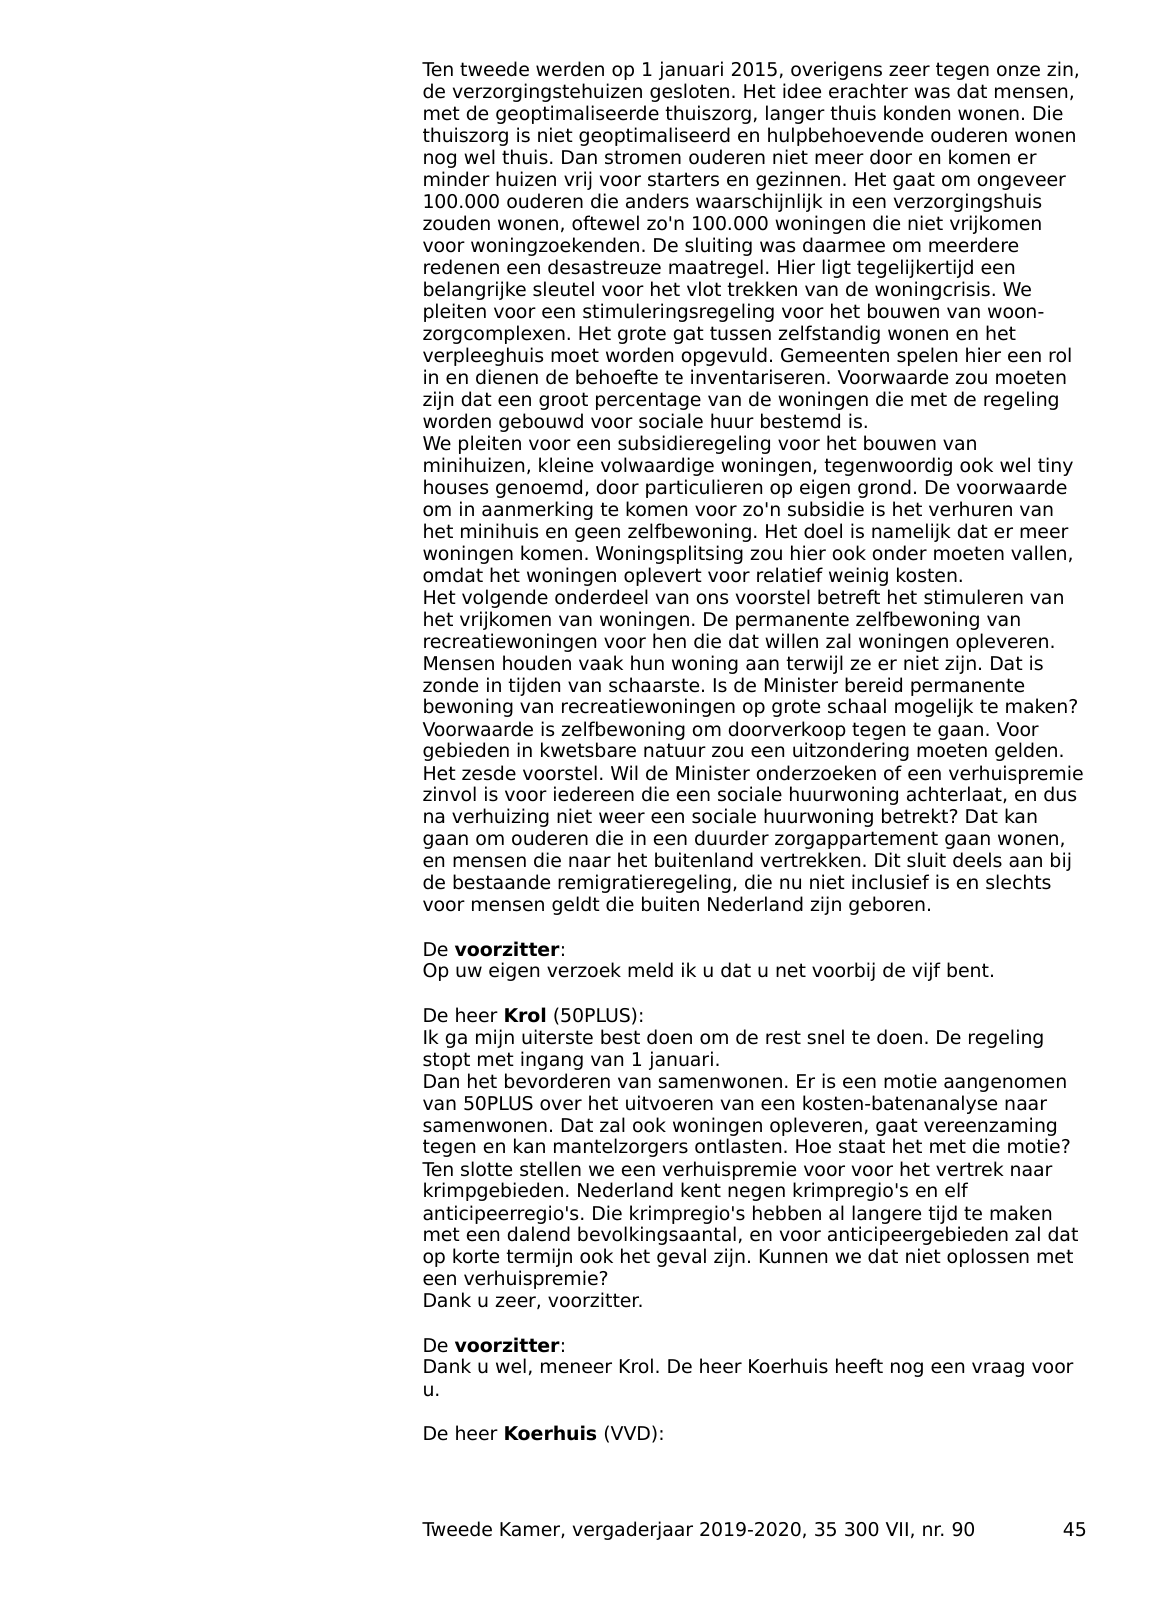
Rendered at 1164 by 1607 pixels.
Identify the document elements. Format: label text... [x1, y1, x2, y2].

text Dank u wel, meneer Krol. De heer Koerhuis heeft nog een vraag voor u. [422, 1356, 1087, 1400]
text Ik ga mijn uiterste best doen om de rest snel te doen. De regeling stopt met ingang van 1 januari. [422, 1027, 1087, 1071]
text Op uw eigen verzoek meld ik u dat u net voorbij de vijf bent. [422, 960, 1087, 982]
text De voorzitter: [422, 938, 1087, 960]
text De heer Krol (50PLUS): [422, 1004, 1087, 1027]
text Het volgende onderdeel van ons voorstel betreft het stimuleren van het vrijkomen van woningen. De permanente zelfbewoning van recreatiewoningen voor hen die dat willen zal woningen opleveren. Mensen houden vaak hun woning aan terwijl ze er niet zijn. Dat is zonde in tijden van schaarste. Is de Minister bereid permanente bewoning van recreatiewoningen op grote schaal mogelijk te maken? Voorwaarde is zelfbewoning om doorverkoop tegen te gaan. Voor gebieden in kwetsbare natuur zou een uitzondering moeten gelden. [422, 587, 1087, 762]
text Ten slotte stellen we een verhuispremie voor voor het vertrek naar krimpgebieden. Nederland kent negen krimpregio's en elf anticipeerregio's. Die krimpregio's hebben al langere tijd te maken met een dalend bevolkingsaantal, en voor anticipeergebieden zal dat op korte termijn ook het geval zijn. Kunnen we dat niet oplossen met een verhuispremie? [422, 1158, 1087, 1290]
text De voorzitter: [422, 1334, 1087, 1356]
text De heer Koerhuis (VVD): [422, 1423, 1087, 1444]
text Dank u zeer, voorzitter. [422, 1290, 1087, 1312]
text Ten tweede werden op 1 januari 2015, overigens zeer tegen onze zin, de verzorgingstehuizen gesloten. Het idee erachter was dat mensen, met de geoptimaliseerde thuiszorg, langer thuis konden wonen. Die thuiszorg is niet geoptimaliseerd en hulpbehoevende ouderen wonen nog wel thuis. Dan stromen ouderen niet meer door en komen er minder huizen vrij voor starters en gezinnen. Het gaat om ongeveer 100.000 ouderen die anders waarschijnlijk in een verzorgingshuis zouden wonen, oftewel zo'n 100.000 woningen die niet vrijkomen voor woningzoekenden. De sluiting was daarmee om meerdere redenen een desastreuze maatregel. Hier ligt tegelijkertijd een belangrijke sleutel voor het vlot trekken van de woningcrisis. We pleiten voor een stimuleringsregeling voor het bouwen van woon-zorgcomplexen. Het grote gat tussen zelfstandig wonen en het verpleeghuis moet worden opgevuld. Gemeenten spelen hier een rol in en dienen de behoefte te inventariseren. Voorwaarde zou moeten zijn dat een groot percentage van de woningen die met de regeling worden gebouwd voor sociale huur bestemd is. [422, 59, 1087, 433]
text We pleiten voor een subsidieregeling voor het bouwen van minihuizen, kleine volwaardige woningen, tegenwoordig ook wel tiny houses genoemd, door particulieren op eigen grond. De voorwaarde om in aanmerking te komen voor zo'n subsidie is het verhuren van het minihuis en geen zelfbewoning. Het doel is namelijk dat er meer woningen komen. Woningsplitsing zou hier ook onder moeten vallen, omdat het woningen oplevert voor relatief weinig kosten. [422, 433, 1087, 587]
text Dan het bevorderen van samenwonen. Er is een motie aangenomen van 50PLUS over het uitvoeren van een kosten-batenanalyse naar samenwonen. Dat zal ook woningen opleveren, gaat vereenzaming tegen en kan mantelzorgers ontlasten. Hoe staat het met die motie? [422, 1071, 1087, 1158]
text Het zesde voorstel. Wil de Minister onderzoeken of een verhuispremie zinvol is voor iedereen die een sociale huurwoning achterlaat, en dus na verhuizing niet weer een sociale huurwoning betrekt? Dat kan gaan om ouderen die in een duurder zorgappartement gaan wonen, en mensen die naar het buitenland vertrekken. Dit sluit deels aan bij de bestaande remigratieregeling, die nu niet inclusief is en slechts voor mensen geldt die buiten Nederland zijn geboren. [422, 762, 1087, 916]
